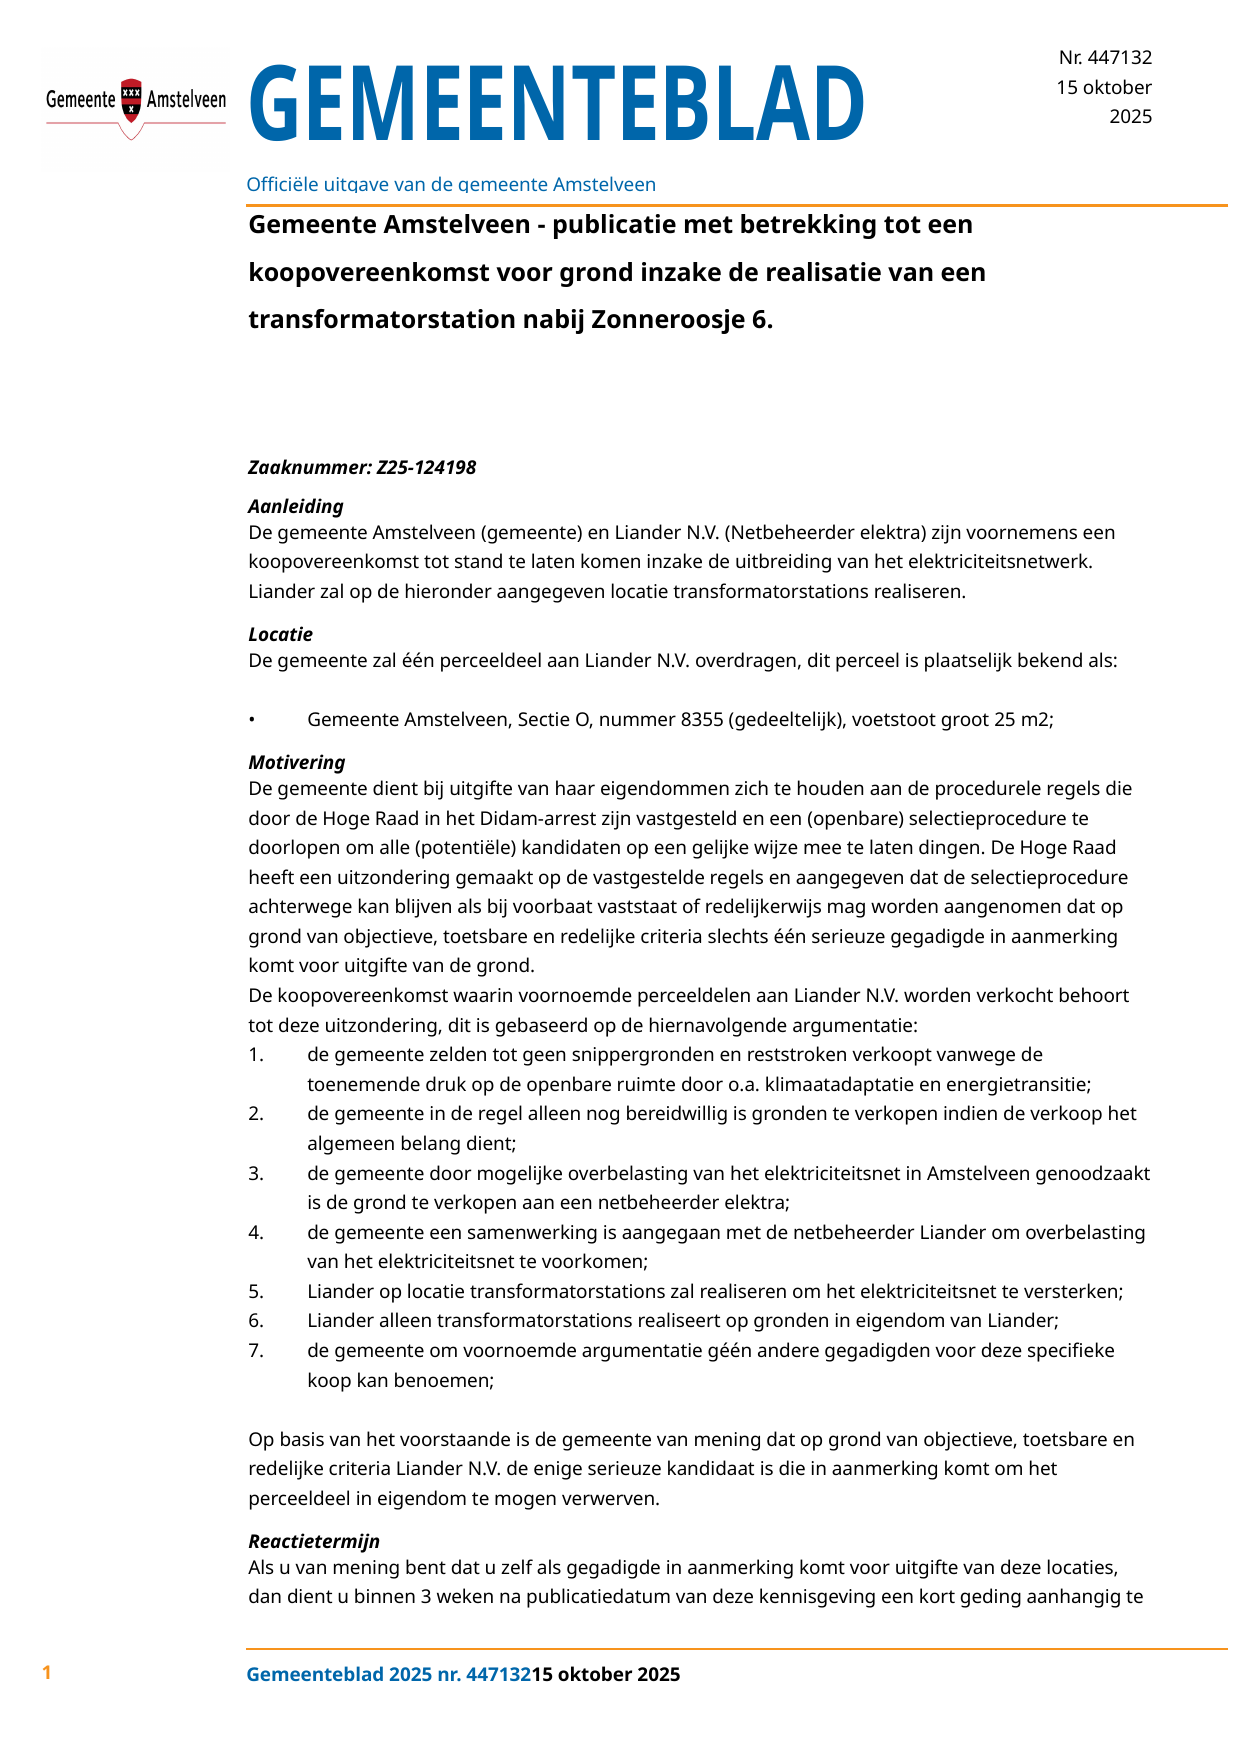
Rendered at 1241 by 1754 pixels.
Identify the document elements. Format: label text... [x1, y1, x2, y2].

text Gemeente Amstelveen - publicatie met betrekking tot een koopovereenkomst voor grond inzake de realisatie van een transformatorstation nabij Zonneroosje 6. [248, 207, 1152, 336]
text Reactietermijn [248, 1528, 1152, 1554]
list de gemeente zelden tot geen snippergronden en reststroken verkoopt vanwege de toenemende druk op de openbare ruimte door o.a. klimaatadaptatie en energietransitie; [248, 1041, 1152, 1097]
list Gemeente Amstelveen, Sectie O, nummer 8355 (gedeeltelijk), voetstoot groot 25 m2; [248, 706, 1152, 732]
text Als u van mening bent dat u zelf als gegadigde in aanmerking komt voor uitgifte van deze locaties, dan dient u binnen 3 weken na publicatiedatum van deze kennisgeving een kort geding aanhangig te [248, 1554, 1152, 1609]
text Aanleiding [248, 493, 1152, 519]
text De gemeente Amstelveen (gemeente) en Liander N.V. (Netbeheerder elektra) zijn voornemens een koopovereenkomst tot stand te laten komen inzake de uitbreiding van het elektriciteitsnetwerk. Liander zal op de hieronder aangegeven locatie transformatorstations realiseren. [248, 519, 1152, 604]
list Liander op locatie transformatorstations zal realiseren om het elektriciteitsnet te versterken; [248, 1278, 1152, 1304]
text De gemeente zal één perceeldeel aan Liander N.V. overdragen, dit perceel is plaatselijk bekend als: [248, 647, 1152, 673]
text Locatie [248, 621, 1152, 647]
text Op basis van het voorstaande is de gemeente van mening dat op grond van objectieve, toetsbare en redelijke criteria Liander N.V. de enige serieuze kandidaat is die in aanmerking komt om het perceeldeel in eigendom te mogen verwerven. [248, 1426, 1152, 1511]
text De koopovereenkomst waarin voornoemde perceeldelen aan Liander N.V. worden verkocht behoort tot deze uitzondering, dit is gebaseerd op de hiernavolgende argumentatie: [248, 982, 1152, 1037]
list de gemeente door mogelijke overbelasting van het elektriciteitsnet in Amstelveen genoodzaakt is de grond te verkopen aan een netbeheerder elektra; [248, 1160, 1152, 1215]
list de gemeente om voornoemde argumentatie géén andere gegadigden voor deze specifieke koop kan benoemen; [248, 1337, 1152, 1392]
text Motivering [248, 749, 1152, 775]
text De gemeente dient bij uitgifte van haar eigendommen zich te houden aan de procedurele regels die door de Hoge Raad in het Didam-arrest zijn vastgesteld en een (openbare) selectieprocedure te doorlopen om alle (potentiële) kandidaten op een gelijke wijze mee te laten dingen. De Hoge Raad heeft een uitzondering gemaakt op de vastgestelde regels en aangegeven dat de selectieprocedure achterwege kan blijven als bij voorbaat vaststaat of redelijkerwijs mag worden aangenomen dat op grond van objectieve, toetsbare en redelijke criteria slechts één serieuze gegadigde in aanmerking komt voor uitgifte van de grond. [248, 775, 1152, 978]
list de gemeente in de regel alleen nog bereidwillig is gronden te verkopen indien de verkoop het algemeen belang dient; [248, 1101, 1152, 1156]
list Liander alleen transformatorstations realiseert op gronden in eigendom van Liander; [248, 1308, 1152, 1333]
text Zaaknummer: Z25-124198 [248, 454, 1152, 480]
list de gemeente een samenwerking is aangegaan met de netbeheerder Liander om overbelasting van het elektriciteitsnet te voorkomen; [248, 1219, 1152, 1274]
picture [41, 47, 231, 172]
